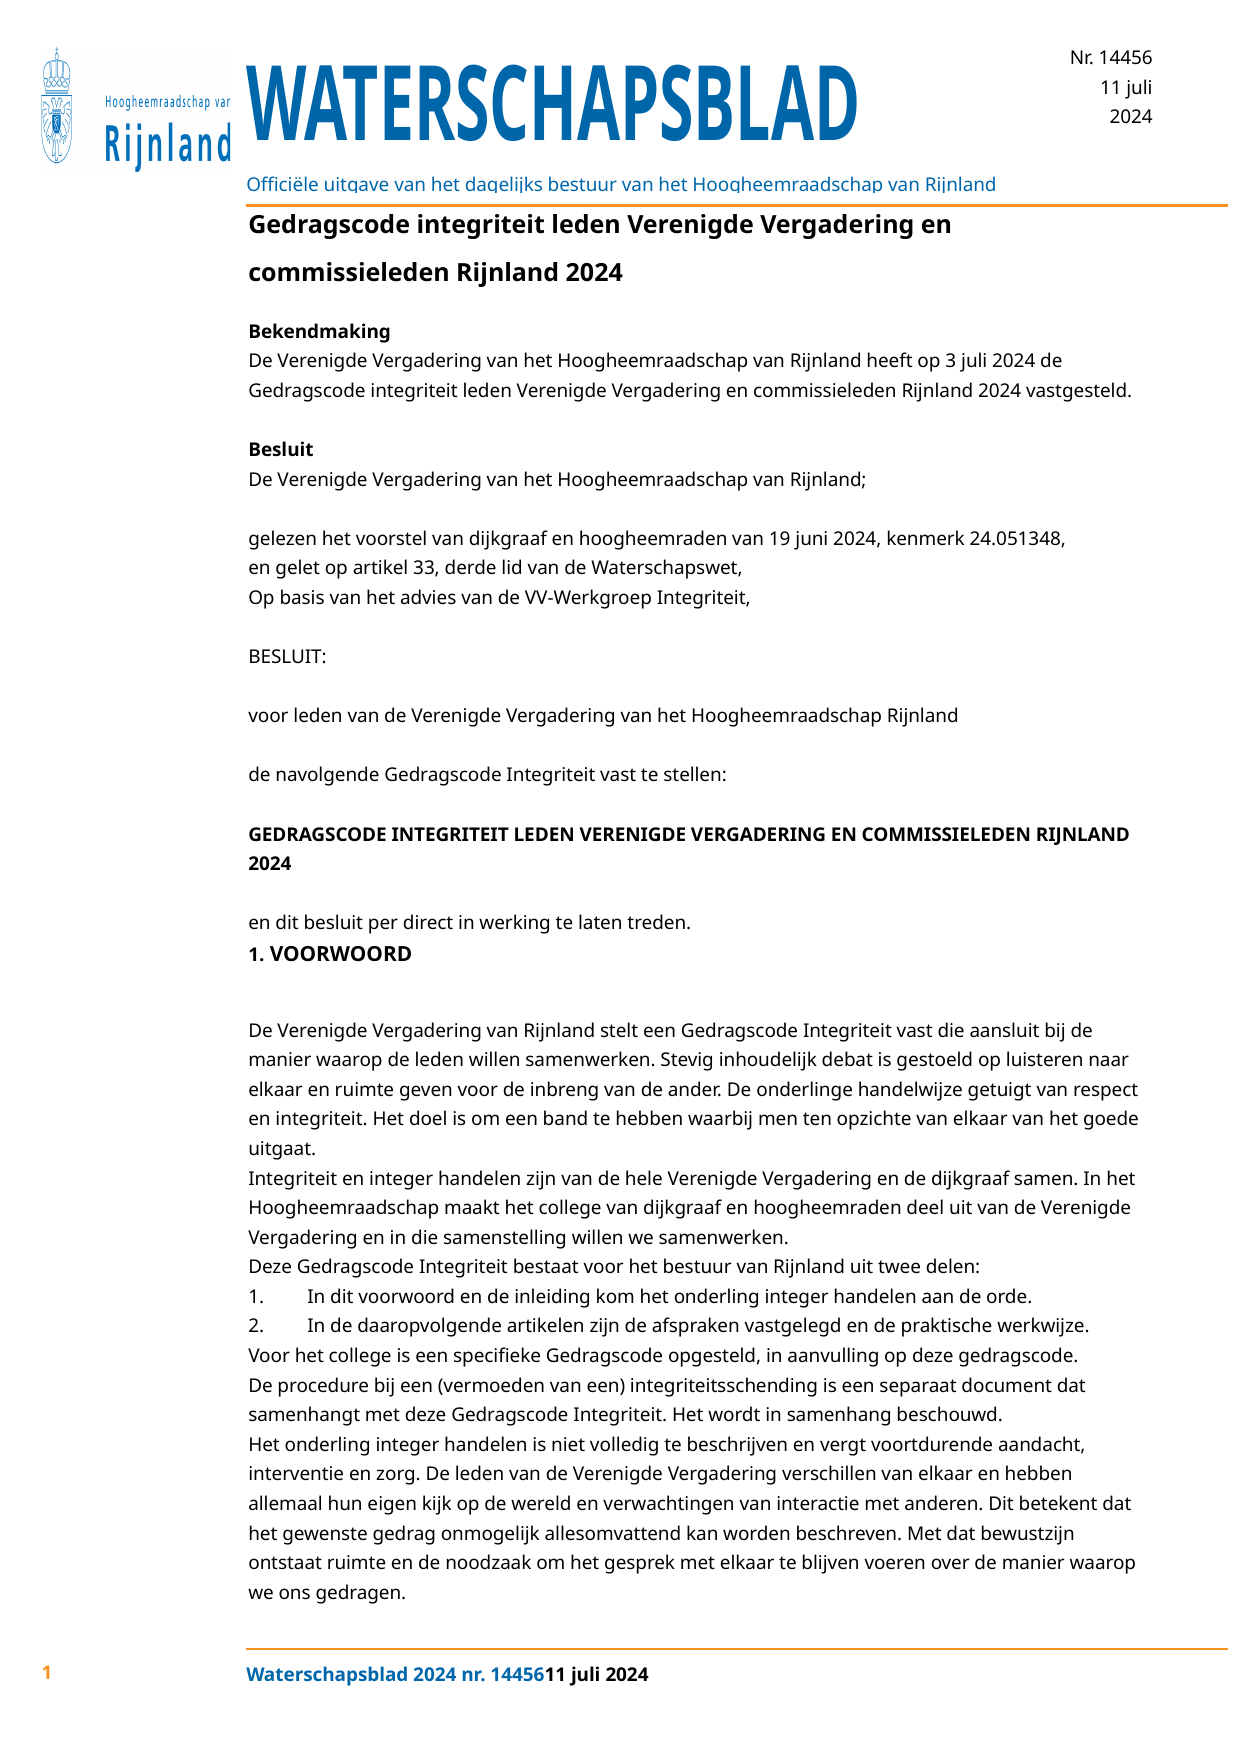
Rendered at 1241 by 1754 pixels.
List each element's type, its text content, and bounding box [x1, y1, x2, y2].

text De procedure bij een (vermoeden van een) integriteitsschending is een separaat document dat samenhangt met deze Gedragscode Integriteit. Het wordt in samenhang beschouwd. [248, 1372, 1152, 1427]
text de navolgende Gedragscode Integriteit vast te stellen: [248, 762, 1152, 787]
text gelezen het voorstel van dijkgraaf en hoogheemraden van 19 juni 2024, kenmerk 24.051348, [248, 525, 1152, 551]
text De Verenigde Vergadering van het Hoogheemraadschap van Rijnland; [248, 466, 1152, 492]
text Voor het college is een specifieke Gedragscode opgesteld, in aanvulling op deze gedragscode. [248, 1342, 1152, 1368]
text voor leden van de Verenigde Vergadering van het Hoogheemraadschap Rijnland [248, 702, 1152, 728]
text Deze Gedragscode Integriteit bestaat voor het bestuur van Rijnland uit twee delen: [248, 1253, 1152, 1279]
text BESLUIT: [248, 643, 1152, 669]
text Gedragscode integriteit leden Verenigde Vergadering en commissieleden Rijnland 2024 [248, 207, 1152, 288]
text Bekendmaking [248, 318, 1152, 344]
text 1. VOORWOORD [248, 939, 1152, 968]
list In dit voorwoord en de inleiding kom het onderling integer handelen aan de orde. [248, 1283, 1152, 1309]
text en dit besluit per direct in werking te laten treden. [248, 909, 1152, 935]
text Het onderling integer handelen is niet volledig te beschrijven en vergt voortdurende aandacht, interventie en zorg. De leden van de Verenigde Vergadering verschillen van elkaar en hebben allemaal hun eigen kijk op de wereld en verwachtingen van interactie met anderen. Dit betekent dat het gewenste gedrag onmogelijk allesomvattend kan worden beschreven. Met dat bewustzijn ontstaat ruimte en de noodzaak om het gesprek met elkaar te blijven voeren over de manier waarop we ons gedragen. [248, 1431, 1152, 1605]
text De Verenigde Vergadering van Rijnland stelt een Gedragscode Integriteit vast die aansluit bij de manier waarop de leden willen samenwerken. Stevig inhoudelijk debat is gestoeld op luisteren naar elkaar en ruimte geven voor de inbreng van de ander. De onderlinge handelwijze getuigt van respect en integriteit. Het doel is om een band te hebben waarbij men ten opzichte van elkaar van het goede uitgaat. [248, 1017, 1152, 1161]
text Besluit [248, 436, 1152, 462]
text Integriteit en integer handelen zijn van de hele Verenigde Vergadering en de dijkgraaf samen. In het Hoogheemraadschap maakt het college van dijkgraaf en hoogheemraden deel uit van de Verenigde Vergadering en in die samenstelling willen we samenwerken. [248, 1165, 1152, 1250]
text GEDRAGSCODE INTEGRITEIT LEDEN VERENIGDE VERGADERING EN COMMISSIELEDEN RIJNLAND 2024 [248, 821, 1152, 876]
text en gelet op artikel 33, derde lid van de Waterschapswet, [248, 554, 1152, 580]
list In de daaropvolgende artikelen zijn de afspraken vastgelegd en de praktische werkwijze. [248, 1313, 1152, 1338]
text De Verenigde Vergadering van het Hoogheemraadschap van Rijnland heeft op 3 juli 2024 de Gedragscode integriteit leden Verenigde Vergadering en commissieleden Rijnland 2024 vastgesteld. [248, 347, 1152, 403]
picture [41, 47, 231, 172]
text Op basis van het advies van de VV-Werkgroep Integriteit, [248, 584, 1152, 610]
